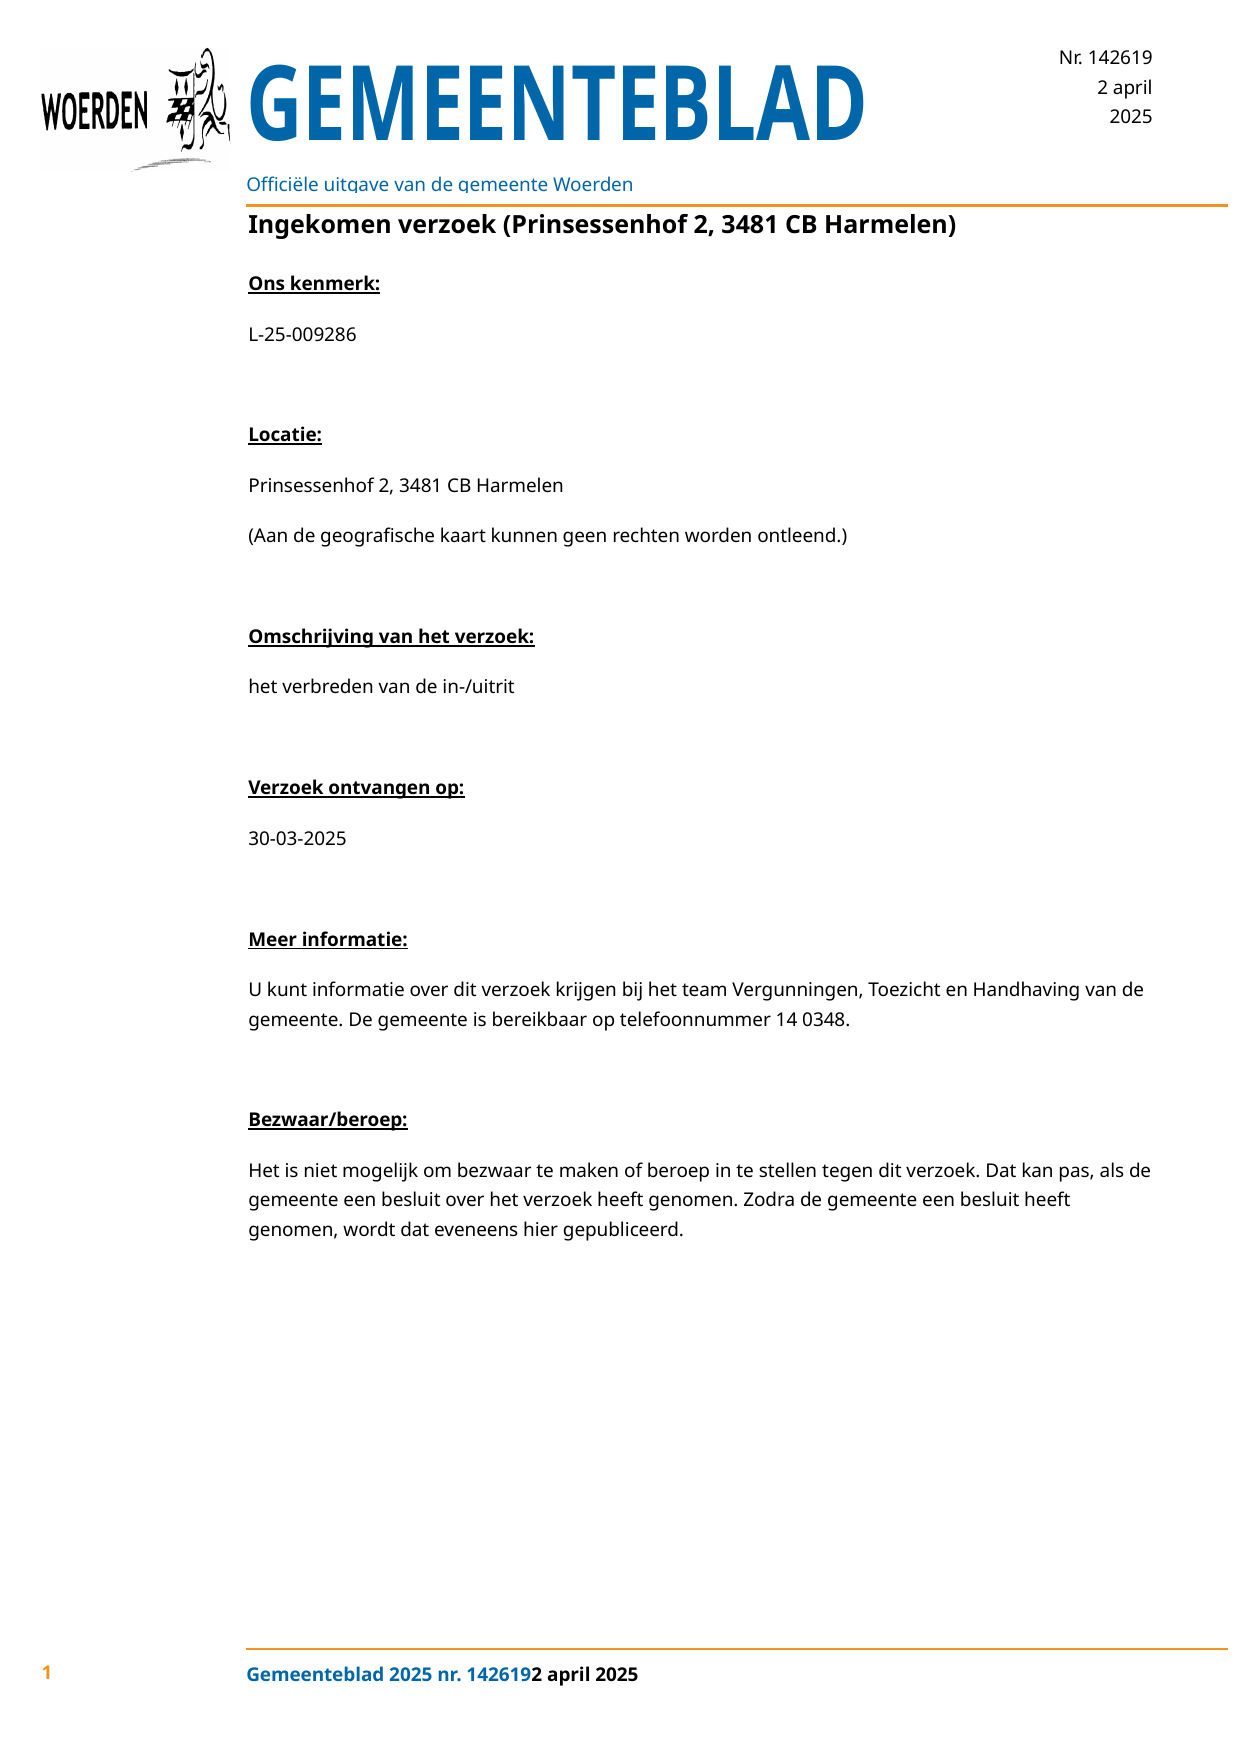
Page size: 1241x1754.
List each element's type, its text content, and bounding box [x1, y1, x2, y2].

text Locatie: [248, 422, 1152, 447]
text U kunt informatie over dit verzoek krijgen bij het team Vergunningen, Toezicht en Handhaving van de gemeente. De gemeente is bereikbaar op telefoonnummer 14 0348. [248, 976, 1152, 1031]
text Prinsessenhof 2, 3481 CB Harmelen [248, 472, 1152, 498]
text Verzoek ontvangen op: [248, 774, 1152, 800]
text L-25-009286 [248, 321, 1152, 346]
text Ingekomen verzoek (Prinsessenhof 2, 3481 CB Harmelen) [248, 207, 1152, 241]
text Het is niet mogelijk om bezwaar te maken of beroep in te stellen tegen dit verzoek. Dat kan pas, als de gemeente een besluit over het verzoek heeft genomen. Zodra de gemeente een besluit heeft genomen, wordt dat eveneens hier gepubliceerd. [248, 1157, 1152, 1242]
picture [41, 47, 231, 172]
text Omschrijving van het verzoek: [248, 623, 1152, 649]
text (Aan de geografische kaart kunnen geen rechten worden ontleend.) [248, 522, 1152, 548]
text Bezwaar/beroep: [248, 1107, 1152, 1132]
text het verbreden van de in-/uitrit [248, 674, 1152, 699]
text Ons kenmerk: [248, 270, 1152, 296]
text Meer informatie: [248, 926, 1152, 951]
text 30-03-2025 [248, 825, 1152, 851]
